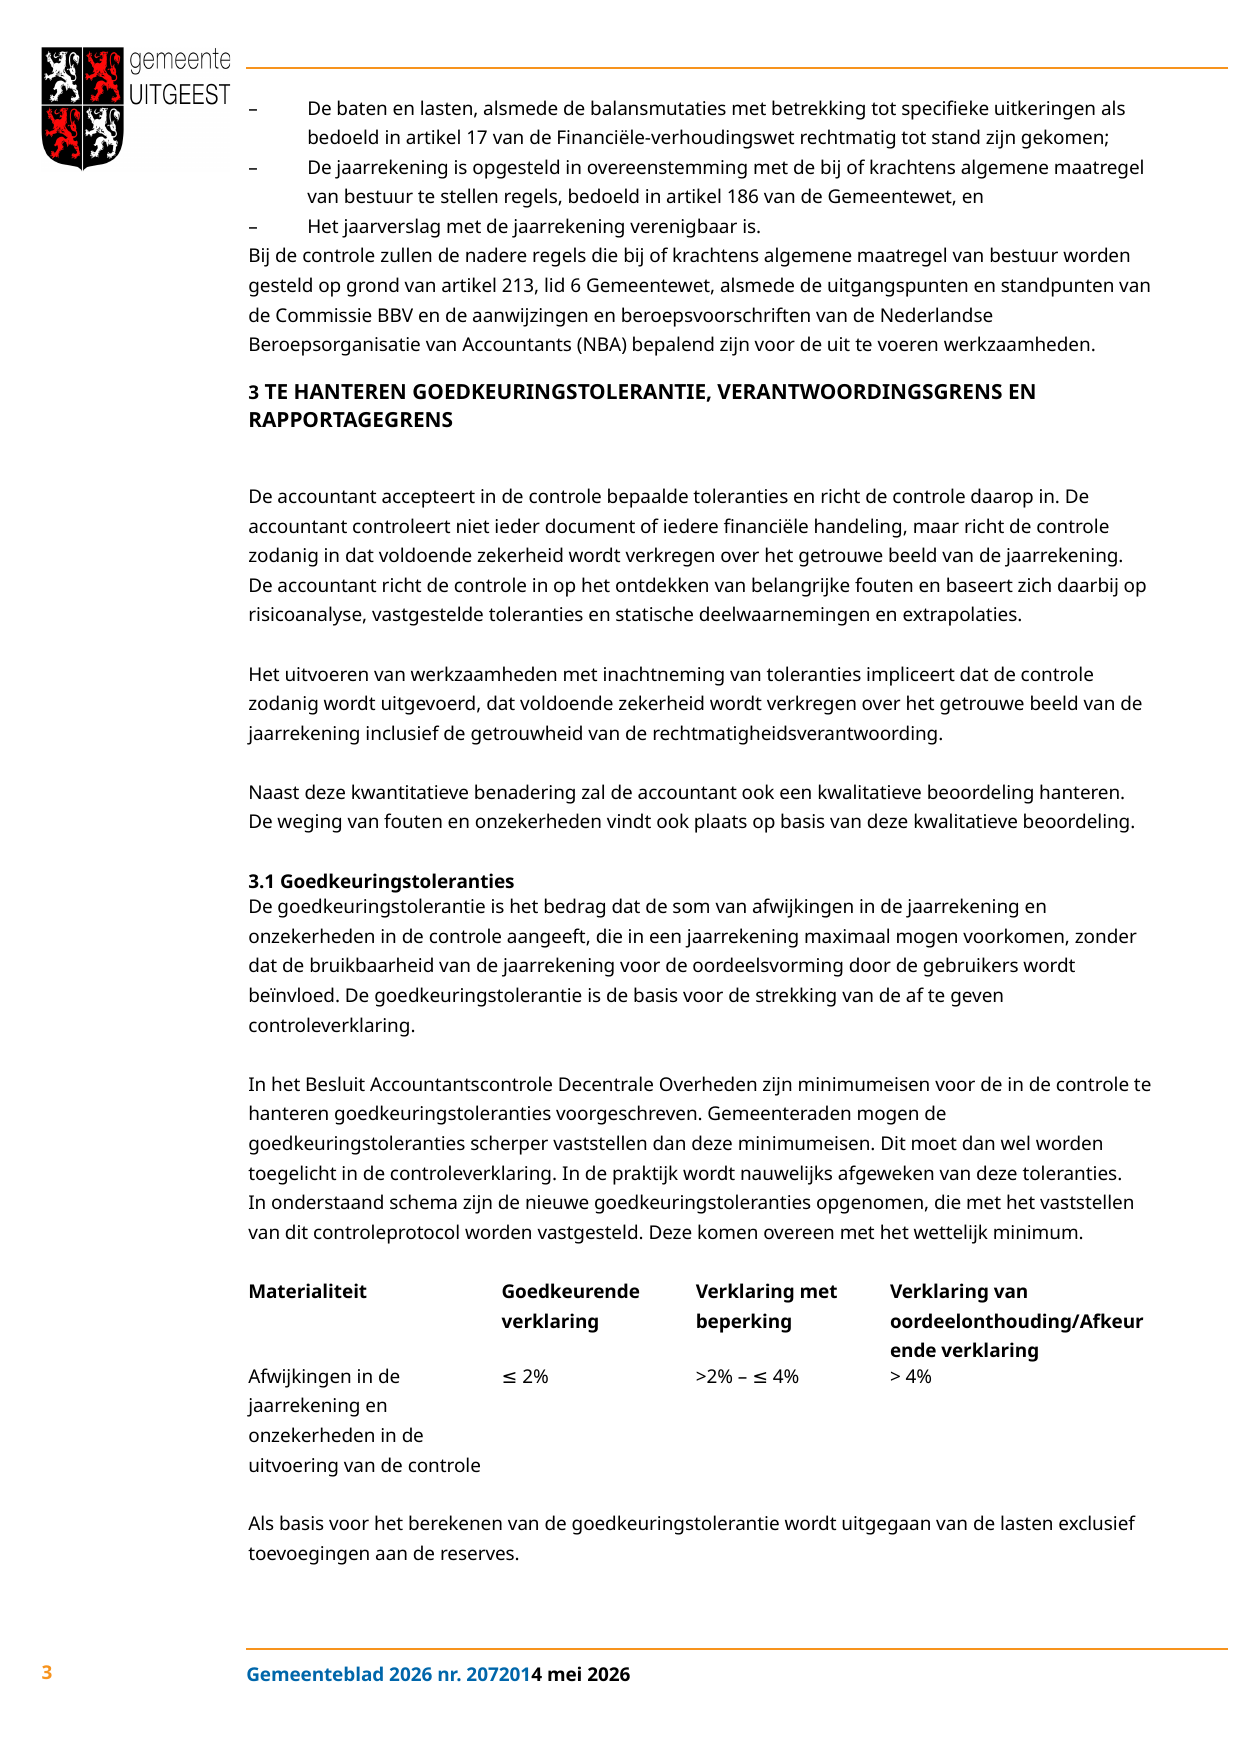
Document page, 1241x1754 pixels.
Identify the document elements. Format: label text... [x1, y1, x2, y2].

text Als basis voor het berekenen van de goedkeuringstolerantie wordt uitgegaan van de lasten exclusief toevoegingen aan de reserves. [248, 1510, 1152, 1566]
text De goedkeuringstolerantie is het bedrag dat de som van afwijkingen in de jaarrekening en onzekerheden in de controle aangeeft, die in een jaarrekening maximaal mogen voorkomen, zonder dat de bruikbaarheid van de jaarrekening voor de oordeelsvorming door de gebruikers wordt beïnvloed. De goedkeuringstolerantie is de basis voor de strekking van de af te geven controleverklaring. [248, 893, 1152, 1038]
text 3 TE HANTEREN GOEDKEURINGSTOLERANTIE, VERANTWOORDINGSGRENS EN RAPPORTAGEGRENS [248, 377, 1152, 434]
table_header Materialiteit [248, 1278, 501, 1363]
table_header Goedkeurende verklaring [501, 1278, 696, 1363]
table_header Verklaring met beperking [696, 1278, 890, 1363]
picture [41, 47, 231, 172]
table_cell >2% – ≤ 4% [696, 1363, 890, 1478]
table_cell Afwijkingen in de jaarrekening en onzekerheden in de uitvoering van de controle [248, 1363, 501, 1478]
text In het Besluit Accountantscontrole Decentrale Overheden zijn minimumeisen voor de in de controle te hanteren goedkeuringstoleranties voorgeschreven. Gemeenteraden mogen de goedkeuringstoleranties scherper vaststellen dan deze minimumeisen. Dit moet dan wel worden toegelicht in de controleverklaring. In de praktijk wordt nauwelijks afgeweken van deze toleranties. [248, 1071, 1152, 1186]
text Het uitvoeren van werkzaamheden met inachtneming van toleranties impliceert dat de controle zodanig wordt uitgevoerd, dat voldoende zekerheid wordt verkregen over het getrouwe beeld van de jaarrekening inclusief de getrouwheid van de rechtmatigheidsverantwoording. [248, 661, 1152, 746]
text Naast deze kwantitatieve benadering zal de accountant ook een kwalitatieve beoordeling hanteren. De weging van fouten en onzekerheden vindt ook plaats op basis van deze kwalitatieve beoordeling. [248, 779, 1152, 834]
table_header Verklaring van oordeelonthouding/Afkeurende verklaring [890, 1278, 1152, 1363]
list De baten en lasten, alsmede de balansmutaties met betrekking tot specifieke uitkeringen als bedoeld in artikel 17 van de Financiële-verhoudingswet rechtmatig tot stand zijn gekomen; [248, 95, 1152, 150]
text Bij de controle zullen de nadere regels die bij of krachtens algemene maatregel van bestuur worden gesteld op grond van artikel 213, lid 6 Gemeentewet, alsmede de uitgangspunten en standpunten van de Commissie BBV en de aanwijzingen en beroepsvoorschriften van de Nederlandse Beroepsorganisatie van Accountants (NBA) bepalend zijn voor de uit te voeren werkzaamheden. [248, 243, 1152, 357]
table_cell ≤ 2% [501, 1363, 696, 1478]
list Het jaarverslag met de jaarrekening verenigbaar is. [248, 213, 1152, 239]
list De jaarrekening is opgesteld in overeenstemming met de bij of krachtens algemene maatregel van bestuur te stellen regels, bedoeld in artikel 186 van de Gemeentewet, en [248, 154, 1152, 209]
text In onderstaand schema zijn de nieuwe goedkeuringstoleranties opgenomen, die met het vaststellen van dit controleprotocol worden vastgesteld. Deze komen overeen met het wettelijk minimum. [248, 1189, 1152, 1245]
text 3.1 Goedkeuringstoleranties [248, 868, 1152, 893]
table_cell > 4% [890, 1363, 1152, 1478]
text De accountant accepteert in de controle bepaalde toleranties en richt de controle daarop in. De accountant controleert niet ieder document of iedere financiële handeling, maar richt de controle zodanig in dat voldoende zekerheid wordt verkregen over het getrouwe beeld van de jaarrekening. De accountant richt de controle in op het ontdekken van belangrijke fouten en baseert zich daarbij op risicoanalyse, vastgestelde toleranties en statische deelwaarnemingen en extrapolaties. [248, 483, 1152, 627]
